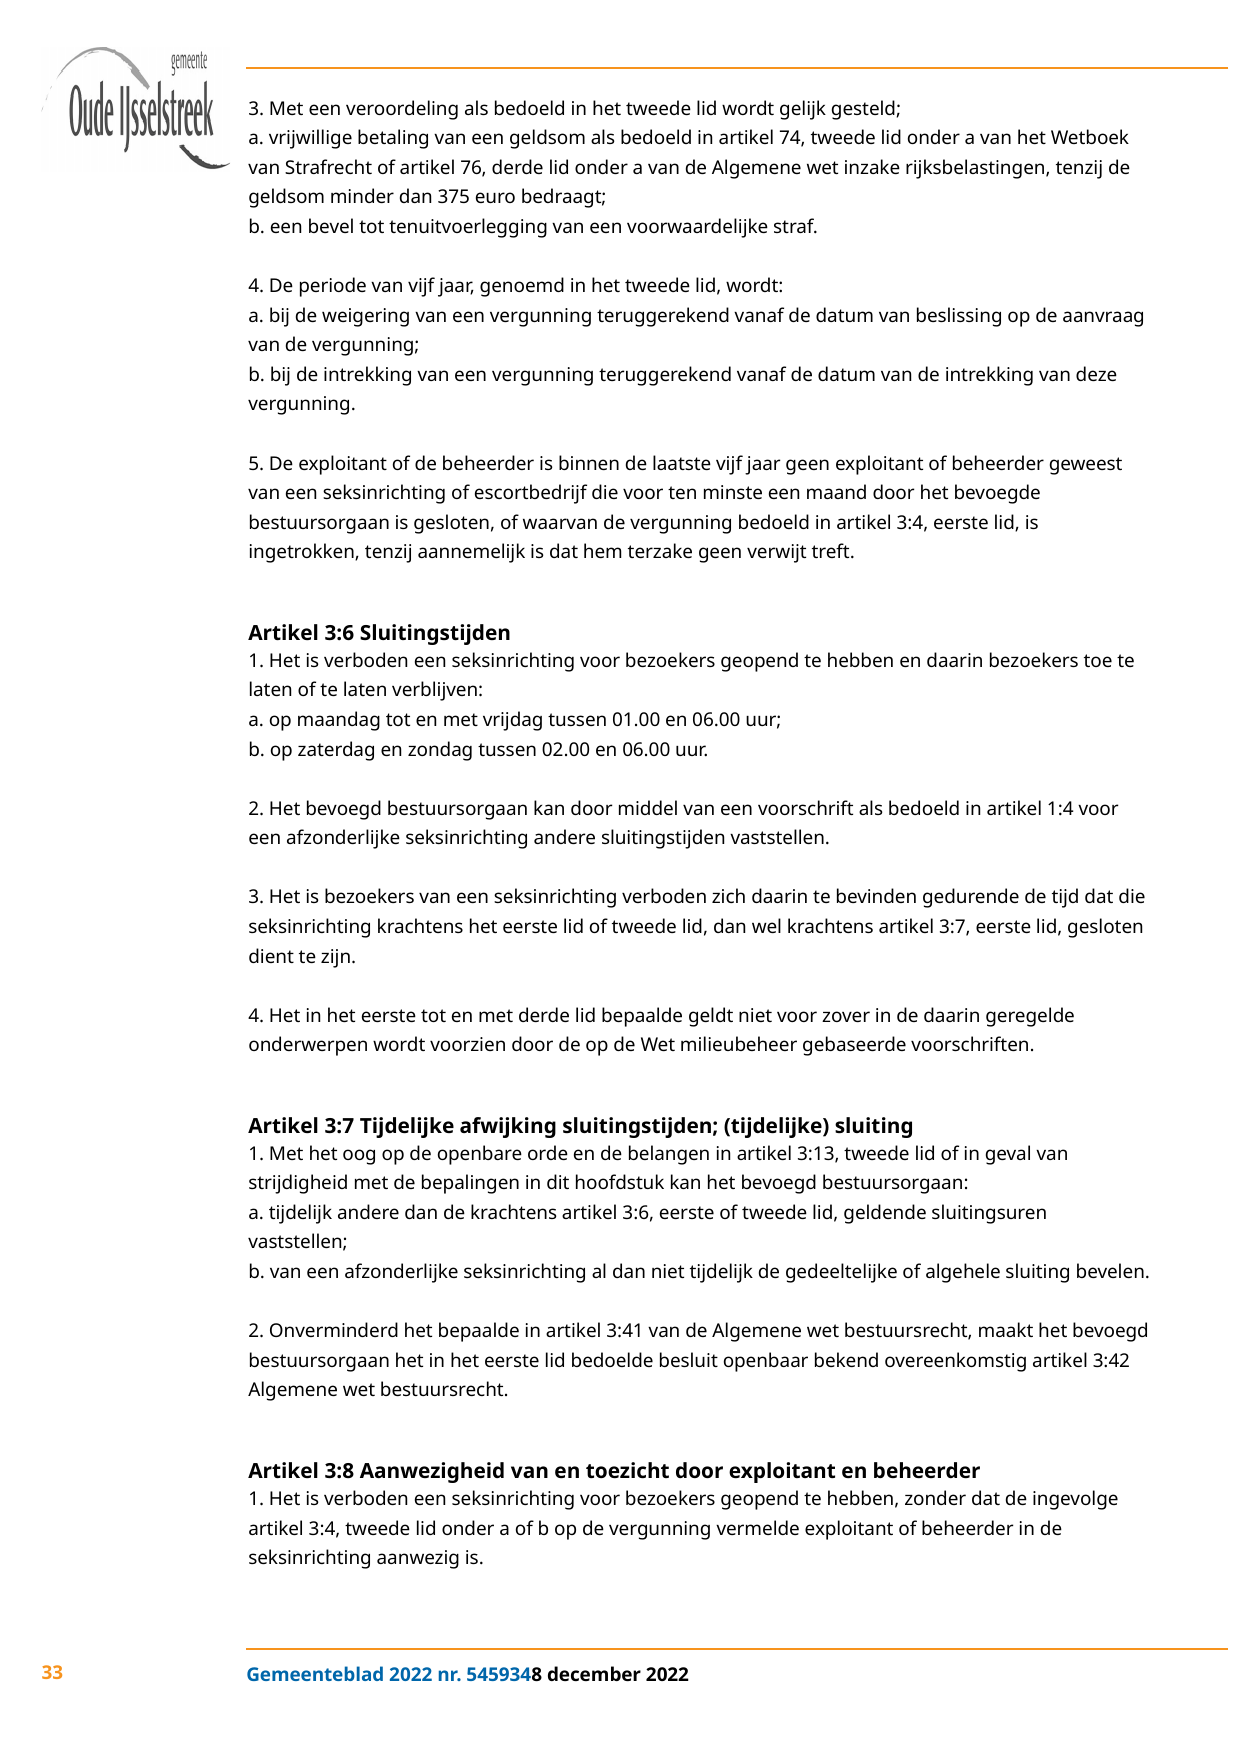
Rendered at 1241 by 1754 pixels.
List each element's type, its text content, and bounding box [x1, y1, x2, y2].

text b. op zaterdag en zondag tussen 02.00 en 06.00 uur. [248, 736, 1152, 761]
text b. bij de intrekking van een vergunning teruggerekend vanaf de datum van de intrekking van deze vergunning. [248, 361, 1152, 416]
text Artikel 3:6 Sluitingstijden [248, 618, 1152, 647]
text 1. Met het oog op de openbare orde en de belangen in artikel 3:13, tweede lid of in geval van strijdigheid met de bepalingen in dit hoofdstuk kan het bevoegd bestuursorgaan: [248, 1140, 1152, 1195]
text b. een bevel tot tenuitvoerlegging van een voorwaardelijke straf. [248, 213, 1152, 239]
text Artikel 3:8 Aanwezigheid van en toezicht door exploitant en beheerder [248, 1457, 1152, 1485]
text 5. De exploitant of de beheerder is binnen de laatste vijf jaar geen exploitant of beheerder geweest van een seksinrichting of escortbedrijf die voor ten minste een maand door het bevoegde bestuursorgaan is gesloten, of waarvan de vergunning bedoeld in artikel 3:4, eerste lid, is ingetrokken, tenzij aannemelijk is dat hem terzake geen verwijt treft. [248, 450, 1152, 564]
text Artikel 3:7 Tijdelijke afwijking sluitingstijden; (tijdelijke) sluiting [248, 1112, 1152, 1140]
text 4. Het in het eerste tot en met derde lid bepaalde geldt niet voor zover in de daarin geregelde onderwerpen wordt voorzien door de op de Wet milieubeheer gebaseerde voorschriften. [248, 1002, 1152, 1057]
text b. van een afzonderlijke seksinrichting al dan niet tijdelijk de gedeeltelijke of algehele sluiting bevelen. [248, 1258, 1152, 1284]
text 3. Het is bezoekers van een seksinrichting verboden zich daarin te bevinden gedurende de tijd dat die seksinrichting krachtens het eerste lid of tweede lid, dan wel krachtens artikel 3:7, eerste lid, gesloten dient te zijn. [248, 884, 1152, 968]
text 3. Met een veroordeling als bedoeld in het tweede lid wordt gelijk gesteld; [248, 95, 1152, 121]
text 2. Het bevoegd bestuursorgaan kan door middel van een voorschrift als bedoeld in artikel 1:4 voor een afzonderlijke seksinrichting andere sluitingstijden vaststellen. [248, 795, 1152, 850]
text a. tijdelijk andere dan de krachtens artikel 3:6, eerste of tweede lid, geldende sluitingsuren vaststellen; [248, 1199, 1152, 1254]
picture [41, 47, 231, 172]
text a. op maandag tot en met vrijdag tussen 01.00 en 06.00 uur; [248, 706, 1152, 732]
text 4. De periode van vijf jaar, genoemd in het tweede lid, wordt: [248, 272, 1152, 298]
text a. bij de weigering van een vergunning teruggerekend vanaf de datum van beslissing op de aanvraag van de vergunning; [248, 302, 1152, 357]
text 2. Onverminderd het bepaalde in artikel 3:41 van de Algemene wet bestuursrecht, maakt het bevoegd bestuursorgaan het in het eerste lid bedoelde besluit openbaar bekend overeenkomstig artikel 3:42 Algemene wet bestuursrecht. [248, 1317, 1152, 1402]
text a. vrijwillige betaling van een geldsom als bedoeld in artikel 74, tweede lid onder a van het Wetboek van Strafrecht of artikel 76, derde lid onder a van de Algemene wet inzake rijksbelastingen, tenzij de geldsom minder dan 375 euro bedraagt; [248, 124, 1152, 209]
text 1. Het is verboden een seksinrichting voor bezoekers geopend te hebben en daarin bezoekers toe te laten of te laten verblijven: [248, 647, 1152, 702]
text 1. Het is verboden een seksinrichting voor bezoekers geopend te hebben, zonder dat de ingevolge artikel 3:4, tweede lid onder a of b op de vergunning vermelde exploitant of beheerder in de seksinrichting aanwezig is. [248, 1485, 1152, 1570]
